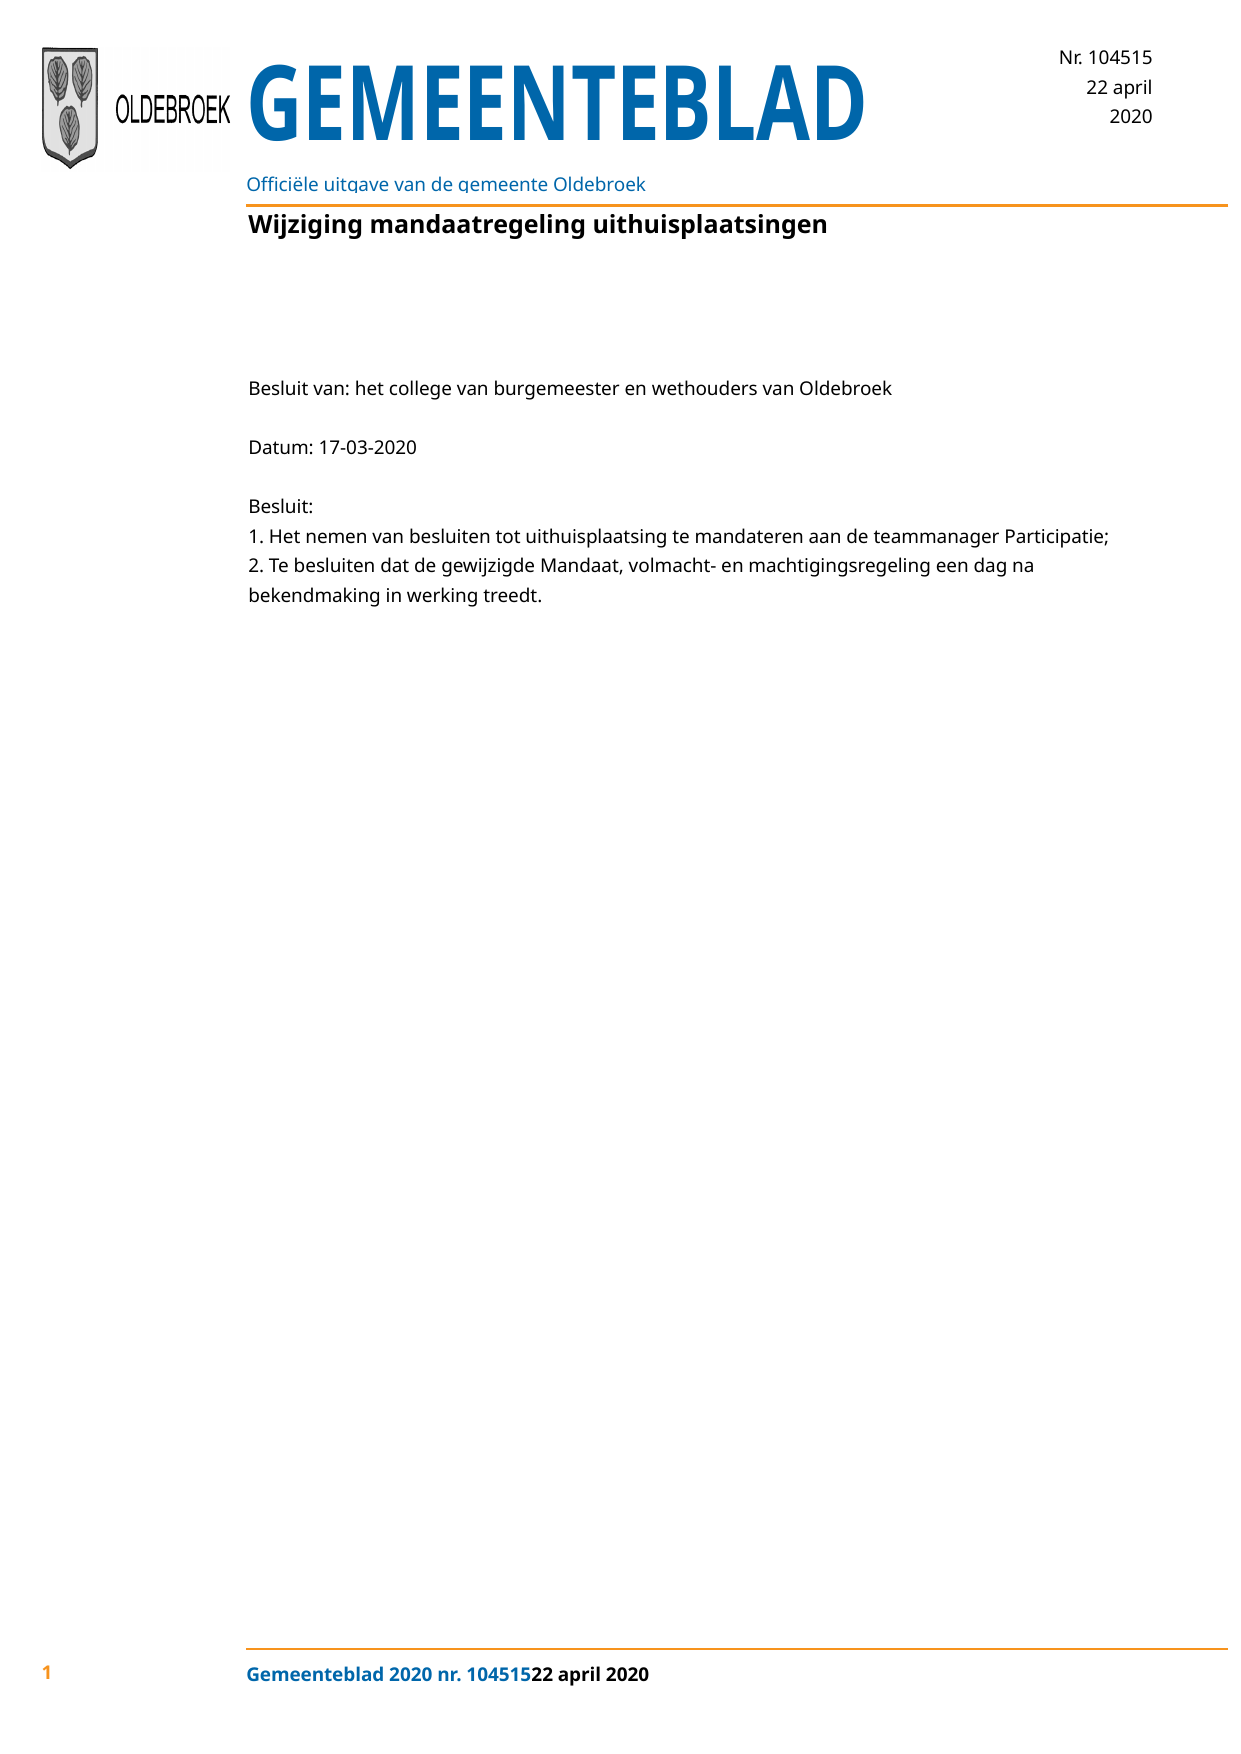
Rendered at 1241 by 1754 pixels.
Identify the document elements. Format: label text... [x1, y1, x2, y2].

text Wijziging mandaatregeling uithuisplaatsingen [248, 207, 1152, 241]
text Besluit: [248, 493, 1152, 519]
text Besluit van: het college van burgemeester en wethouders van Oldebroek [248, 375, 1152, 401]
text Datum: 17-03-2020 [248, 434, 1152, 460]
text 2. Te besluiten dat de gewijzigde Mandaat, volmacht- en machtigingsregeling een dag na bekendmaking in werking treedt. [248, 552, 1152, 608]
picture [41, 47, 231, 172]
text 1. Het nemen van besluiten tot uithuisplaatsing te mandateren aan de teammanager Participatie; [248, 523, 1152, 548]
